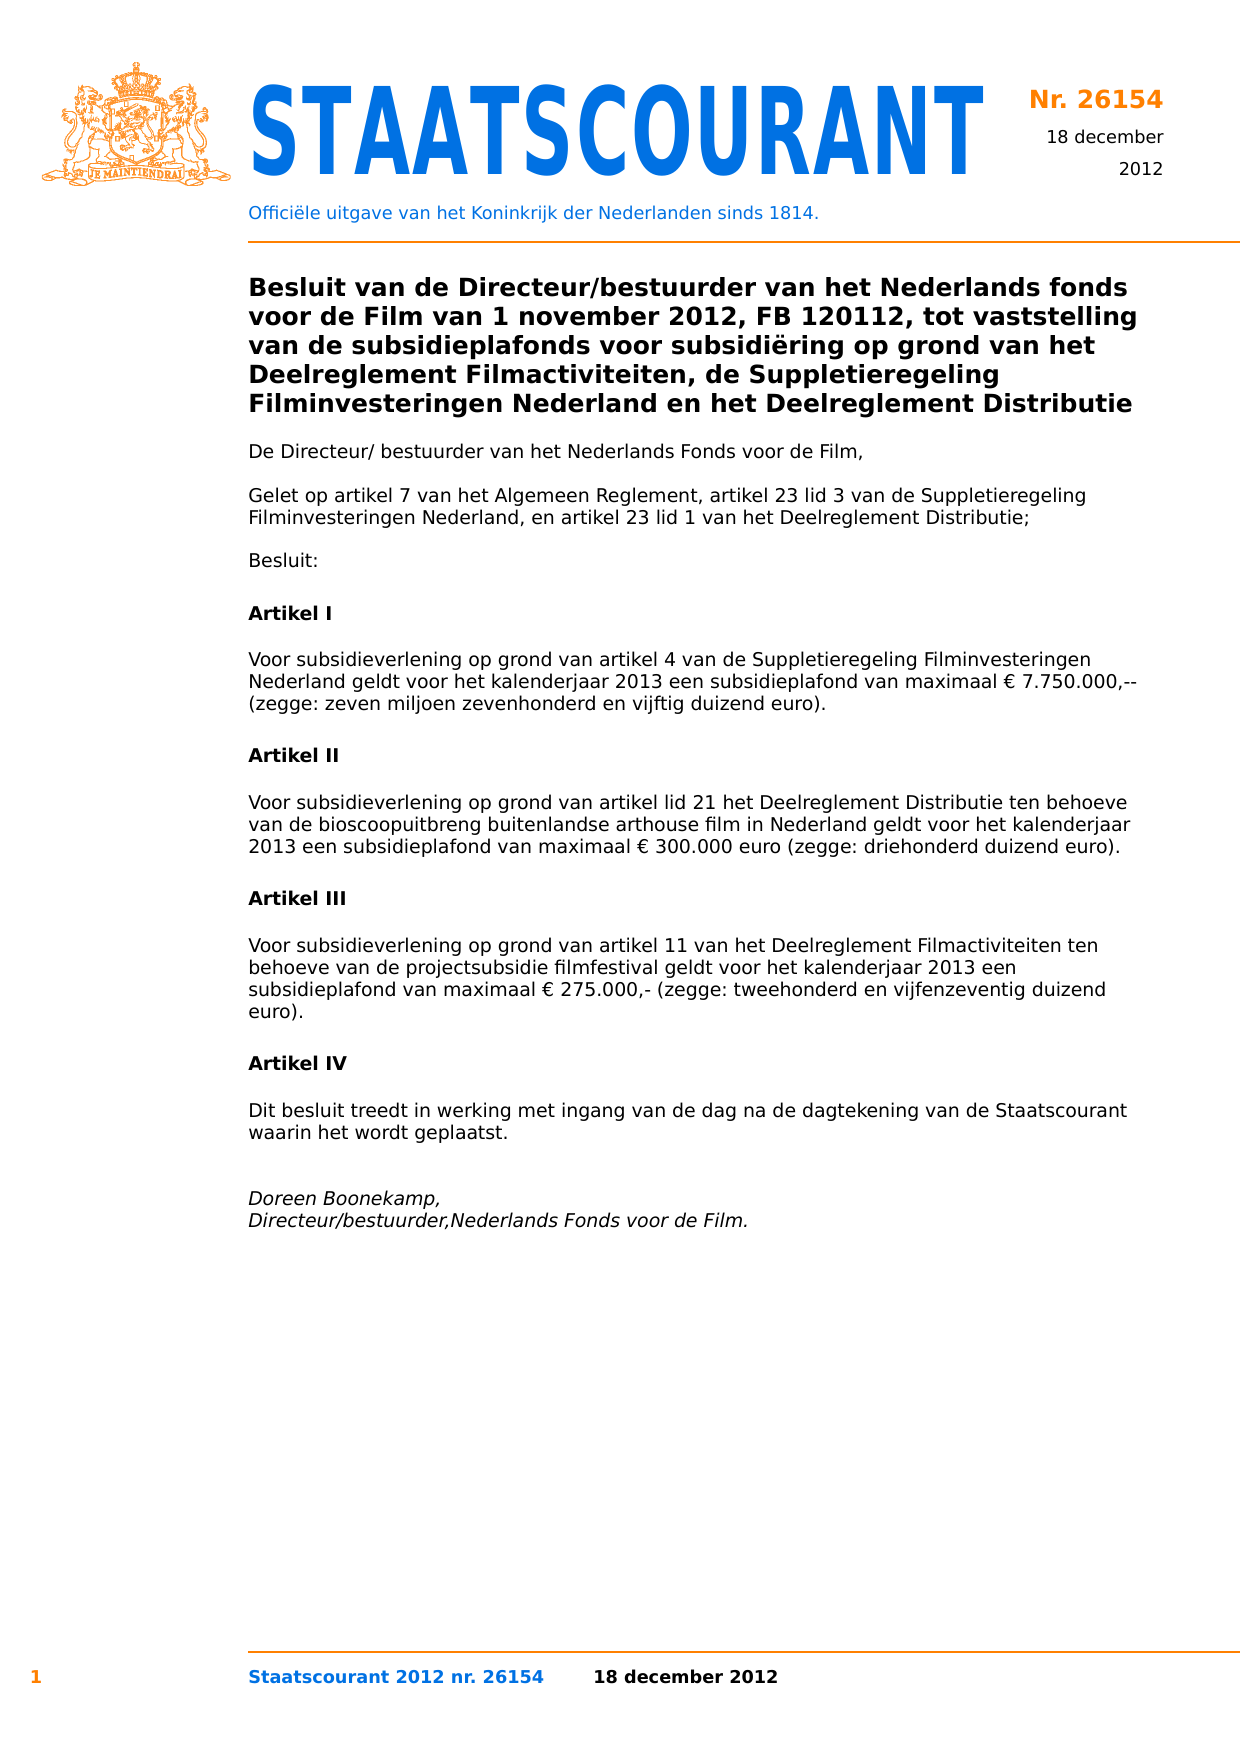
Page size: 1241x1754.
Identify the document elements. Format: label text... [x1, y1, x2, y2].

text Besluit: [248, 550, 1163, 572]
table_cell Officiële uitgave van het Koninkrijk der Nederlanden sinds 1814. [248, 203, 1240, 241]
picture [41, 62, 231, 186]
subtitle Artikel IV [248, 1053, 1163, 1075]
text Voor subsidieverlening op grond van artikel 11 van het Deelreglement Filmactiviteiten ten behoeve van de projectsubsidie filmfestival geldt voor het kalenderjaar 2013 een subsidieplafond van maximaal € 275.000,- (zegge: tweehonderd en vijfenzeventig duizend euro). [248, 935, 1163, 1023]
text De Directeur/ bestuurder van het Nederlands Fonds voor de Film, [248, 441, 1163, 463]
text Voor subsidieverlening op grond van artikel 4 van de Suppletieregeling Filminvesteringen Nederland geldt voor het kalenderjaar 2013 een subsidieplafond van maximaal € 7.750.000,-- (zegge: zeven miljoen zevenhonderd en vijftig duizend euro). [248, 649, 1163, 715]
table_cell 18 december [998, 121, 1240, 153]
text Dit besluit treedt in werking met ingang van de dag na de dagtekening van de Staatscourant waarin het wordt geplaatst. [248, 1100, 1163, 1144]
table_cell 2012 [998, 153, 1240, 203]
subtitle Besluit van de Directeur/bestuurder van het Nederlands fonds voor de Film van 1 november 2012, FB 120112, tot vaststelling van de subsidieplafonds voor subsidiëring op grond van het Deelreglement Filmactiviteiten, de Suppletieregeling Filminvesteringen Nederland en het Deelreglement Distributie [248, 273, 1163, 419]
subtitle Artikel III [248, 888, 1163, 910]
subtitle Artikel I [248, 602, 1163, 624]
text Doreen Boonekamp, Directeur/bestuurder,Nederlands Fonds voor de Film. [248, 1166, 1163, 1232]
table_header [25, 62, 248, 241]
table_header Nr. 26154 [998, 62, 1240, 121]
table_header STAATSCOURANT [248, 62, 998, 203]
text Voor subsidieverlening op grond van artikel lid 21 het Deelreglement Distributie ten behoeve van de bioscoopuitbreng buitenlandse arthouse film in Nederland geldt voor het kalenderjaar 2013 een subsidieplafond van maximaal € 300.000 euro (zegge: driehonderd duizend euro). [248, 792, 1163, 858]
subtitle Artikel II [248, 745, 1163, 767]
text Gelet op artikel 7 van het Algemeen Reglement, artikel 23 lid 3 van de Suppletieregeling Filminvesteringen Nederland, en artikel 23 lid 1 van het Deelreglement Distributie; [248, 484, 1163, 528]
